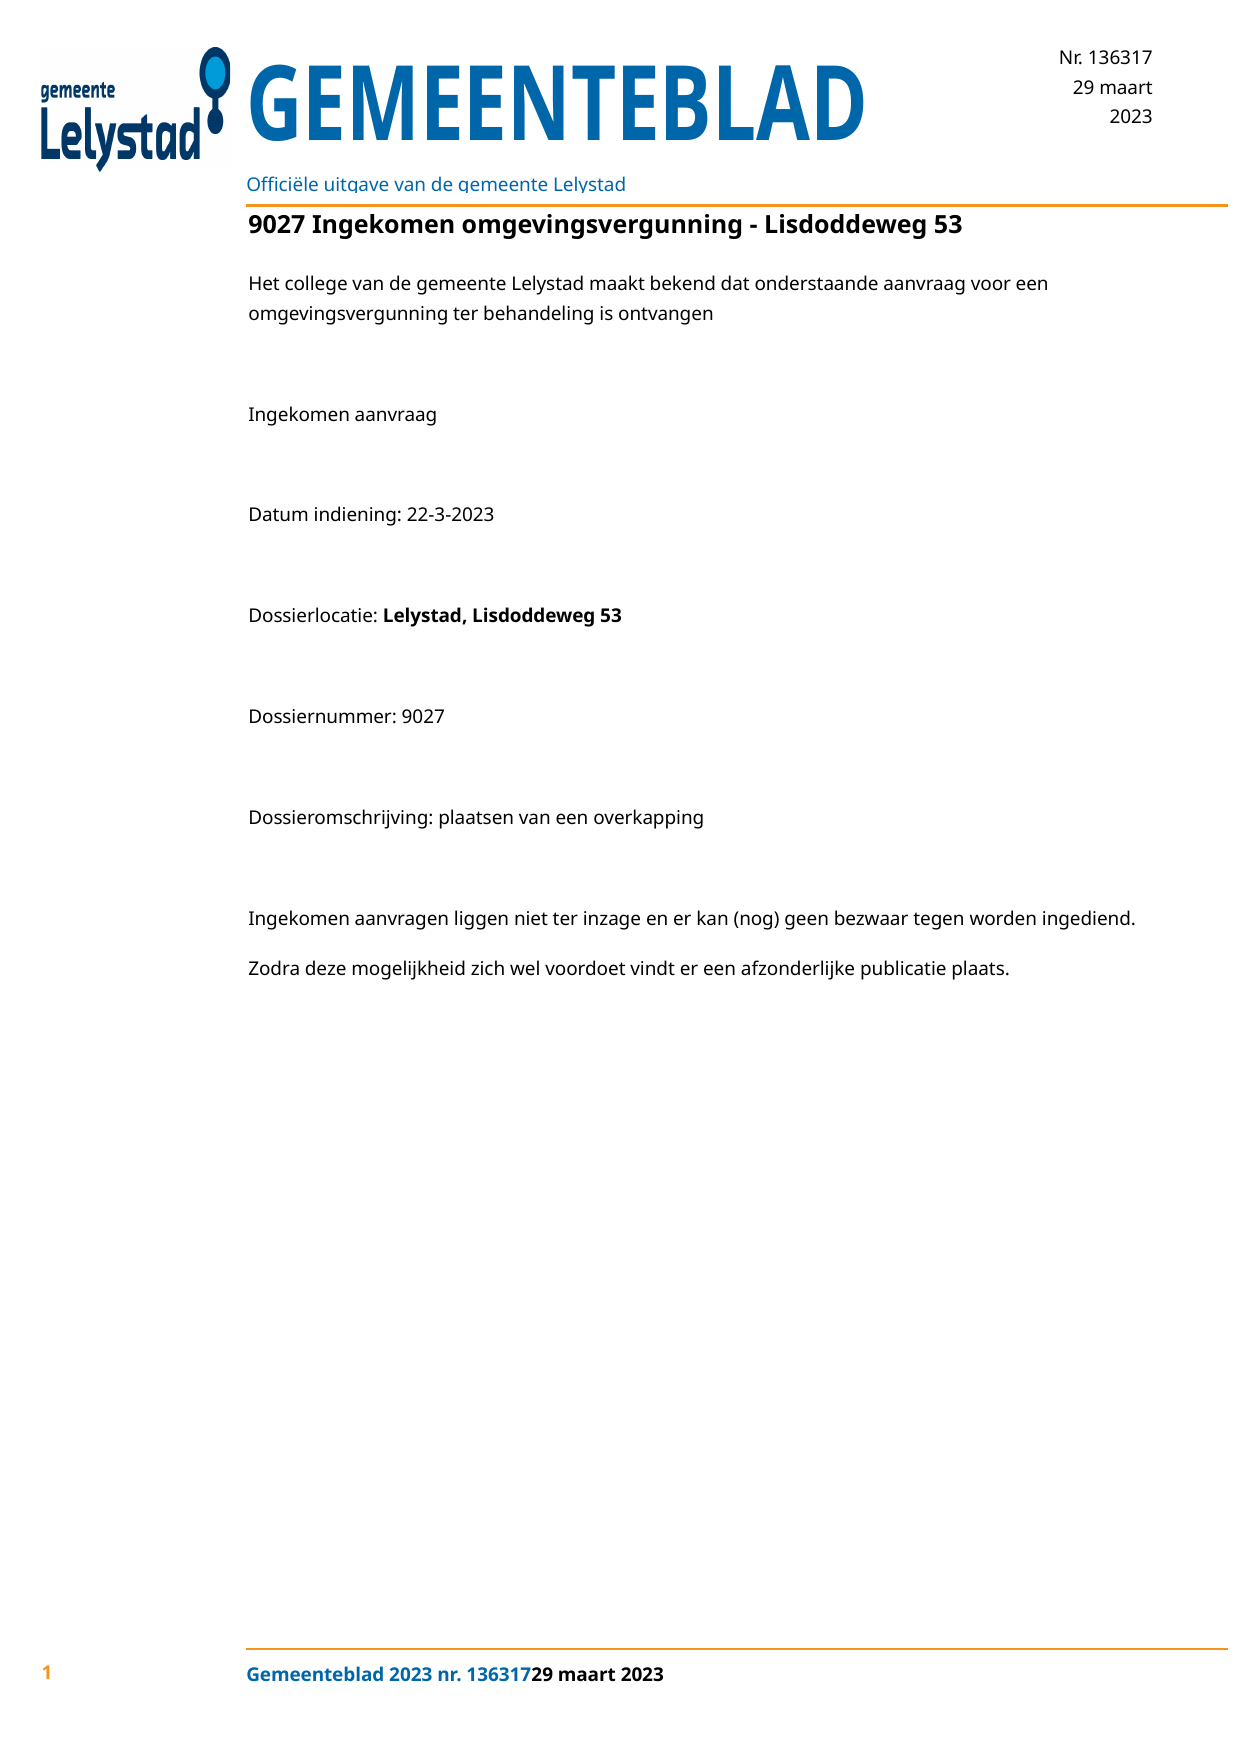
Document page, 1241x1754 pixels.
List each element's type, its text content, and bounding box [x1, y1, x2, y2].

text Dossierlocatie: Lelystad, Lisdoddeweg 53 [248, 602, 1152, 628]
text Dossiernummer: 9027 [248, 703, 1152, 729]
text 9027 Ingekomen omgevingsvergunning - Lisdoddeweg 53 [248, 207, 1152, 241]
text Datum indiening: 22-3-2023 [248, 502, 1152, 527]
text Ingekomen aanvraag [248, 401, 1152, 426]
text Het college van de gemeente Lelystad maakt bekend dat onderstaande aanvraag voor een omgevingsvergunning ter behandeling is ontvangen [248, 270, 1152, 326]
picture [41, 47, 231, 172]
text Zodra deze mogelijkheid zich wel voordoet vindt er een afzonderlijke publicatie plaats. [248, 955, 1152, 981]
text Ingekomen aanvragen liggen niet ter inzage en er kan (nog) geen bezwaar tegen worden ingediend. [248, 905, 1152, 931]
text Dossieromschrijving: plaatsen van een overkapping [248, 804, 1152, 830]
